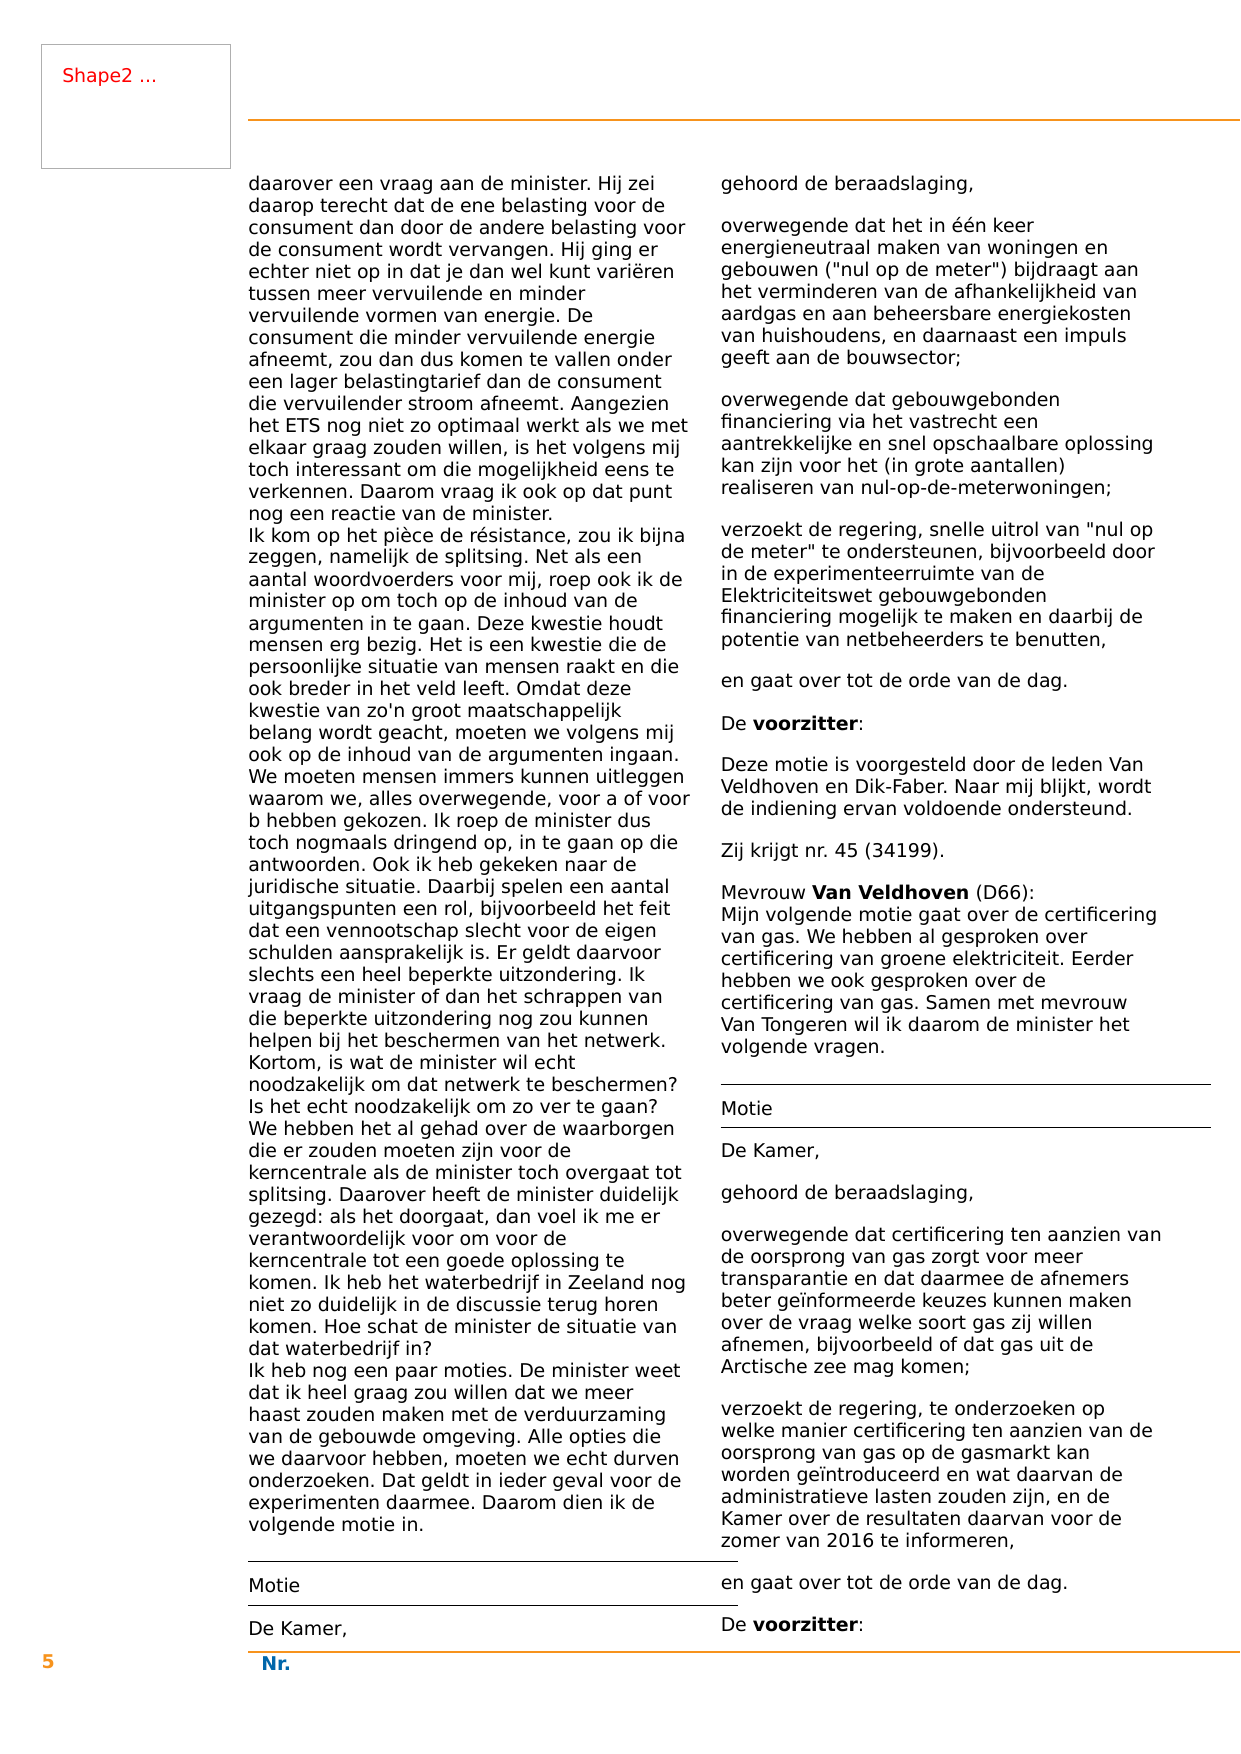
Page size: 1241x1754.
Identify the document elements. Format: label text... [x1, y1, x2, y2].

text overwegende dat gebouwgebonden financiering via het vastrecht een aantrekkelijke en snel opschaalbare oplossing kan zijn voor het (in grote aantallen) realiseren van nul-op-de-meterwoningen; [721, 389, 1163, 498]
text gehoord de beraadslaging, [721, 173, 1163, 195]
text Motie [248, 1575, 691, 1597]
text De voorzitter: [721, 1614, 1163, 1636]
text We hebben het al gehad over de waarborgen die er zouden moeten zijn voor de kerncentrale als de minister toch overgaat tot splitsing. Daarover heeft de minister duidelijk gezegd: als het doorgaat, dan voel ik me er verantwoordelijk voor om voor de kerncentrale tot een goede oplossing te komen. Ik heb het waterbedrijf in Zeeland nog niet zo duidelijk in de discussie terug horen komen. Hoe schat de minister de situatie van dat waterbedrijf in? [248, 1118, 691, 1360]
text en gaat over tot de orde van de dag. [721, 1572, 1163, 1594]
text Motie [721, 1098, 1163, 1120]
text verzoekt de regering, te onderzoeken op welke manier certificering ten aanzien van de oorsprong van gas op de gasmarkt kan worden geïntroduceerd en wat daarvan de administratieve lasten zouden zijn, en de Kamer over de resultaten daarvan voor de zomer van 2016 te informeren, [721, 1398, 1163, 1552]
text De voorzitter: [721, 712, 1163, 734]
text Ik kom op het pièce de résistance, zou ik bijna zeggen, namelijk de splitsing. Net als een aantal woordvoerders voor mij, roep ook ik de minister op om toch op de inhoud van de argumenten in te gaan. Deze kwestie houdt mensen erg bezig. Het is een kwestie die de persoonlijke situatie van mensen raakt en die ook breder in het veld leeft. Omdat deze kwestie van zo'n groot maatschappelijk belang wordt geacht, moeten we volgens mij ook op de inhoud van de argumenten ingaan. We moeten mensen immers kunnen uitleggen waarom we, alles overwegende, voor a of voor b hebben gekozen. Ik roep de minister dus toch nogmaals dringend op, in te gaan op die antwoorden. Ook ik heb gekeken naar de juridische situatie. Daarbij spelen een aantal uitgangspunten een rol, bijvoorbeeld het feit dat een vennootschap slecht voor de eigen schulden aansprakelijk is. Er geldt daarvoor slechts een heel beperkte uitzondering. Ik vraag de minister of dan het schrappen van die beperkte uitzondering nog zou kunnen helpen bij het beschermen van het netwerk. Kortom, is wat de minister wil echt noodzakelijk om dat netwerk te beschermen? Is het echt noodzakelijk om zo ver te gaan? [248, 524, 691, 1118]
text en gaat over tot de orde van de dag. [721, 670, 1163, 692]
text Mijn volgende motie gaat over de certificering van gas. We hebben al gesproken over certificering van groene elektriciteit. Eerder hebben we ook gesproken over de certificering van gas. Samen met mevrouw Van Tongeren wil ik daarom de minister het volgende vragen. [721, 904, 1163, 1058]
text daarover een vraag aan de minister. Hij zei daarop terecht dat de ene belasting voor de consument dan door de andere belasting voor de consument wordt vervangen. Hij ging er echter niet op in dat je dan wel kunt variëren tussen meer vervuilende en minder vervuilende vormen van energie. De consument die minder vervuilende energie afneemt, zou dan dus komen te vallen onder een lager belastingtarief dan de consument die vervuilender stroom afneemt. Aangezien het ETS nog niet zo optimaal werkt als we met elkaar graag zouden willen, is het volgens mij toch interessant om die mogelijkheid eens te verkennen. Daarom vraag ik ook op dat punt nog een reactie van de minister. [248, 173, 691, 524]
text Mevrouw Van Veldhoven (D66): [721, 882, 1163, 904]
text gehoord de beraadslaging, [721, 1182, 1163, 1204]
text overwegende dat het in één keer energieneutraal maken van woningen en gebouwen ("nul op de meter") bijdraagt aan het verminderen van de afhankelijkheid van aardgas en aan beheersbare energiekosten van huishoudens, en daarnaast een impuls geeft aan de bouwsector; [721, 215, 1163, 369]
text verzoekt de regering, snelle uitrol van "nul op de meter" te ondersteunen, bijvoorbeeld door in de experimenteerruimte van de Elektriciteitswet gebouwgebonden financiering mogelijk te maken en daarbij de potentie van netbeheerders te benutten, [721, 518, 1163, 650]
text overwegende dat certificering ten aanzien van de oorsprong van gas zorgt voor meer transparantie en dat daarmee de afnemers beter geïnformeerde keuzes kunnen maken over de vraag welke soort gas zij willen afnemen, bijvoorbeeld of dat gas uit de Arctische zee mag komen; [721, 1224, 1163, 1378]
text Ik heb nog een paar moties. De minister weet dat ik heel graag zou willen dat we meer haast zouden maken met de verduurzaming van de gebouwde omgeving. Alle opties die we daarvoor hebben, moeten we echt durven onderzoeken. Dat geldt in ieder geval voor de experimenten daarmee. Daarom dien ik de volgende motie in. [248, 1360, 691, 1536]
text Zij krijgt nr. 45 (34199). [721, 840, 1163, 862]
text De Kamer, [248, 1617, 691, 1639]
text Deze motie is voorgesteld door de leden Van Veldhoven en Dik-Faber. Naar mij blijkt, wordt de indiening ervan voldoende ondersteund. [721, 754, 1163, 820]
text De Kamer, [721, 1140, 1163, 1162]
